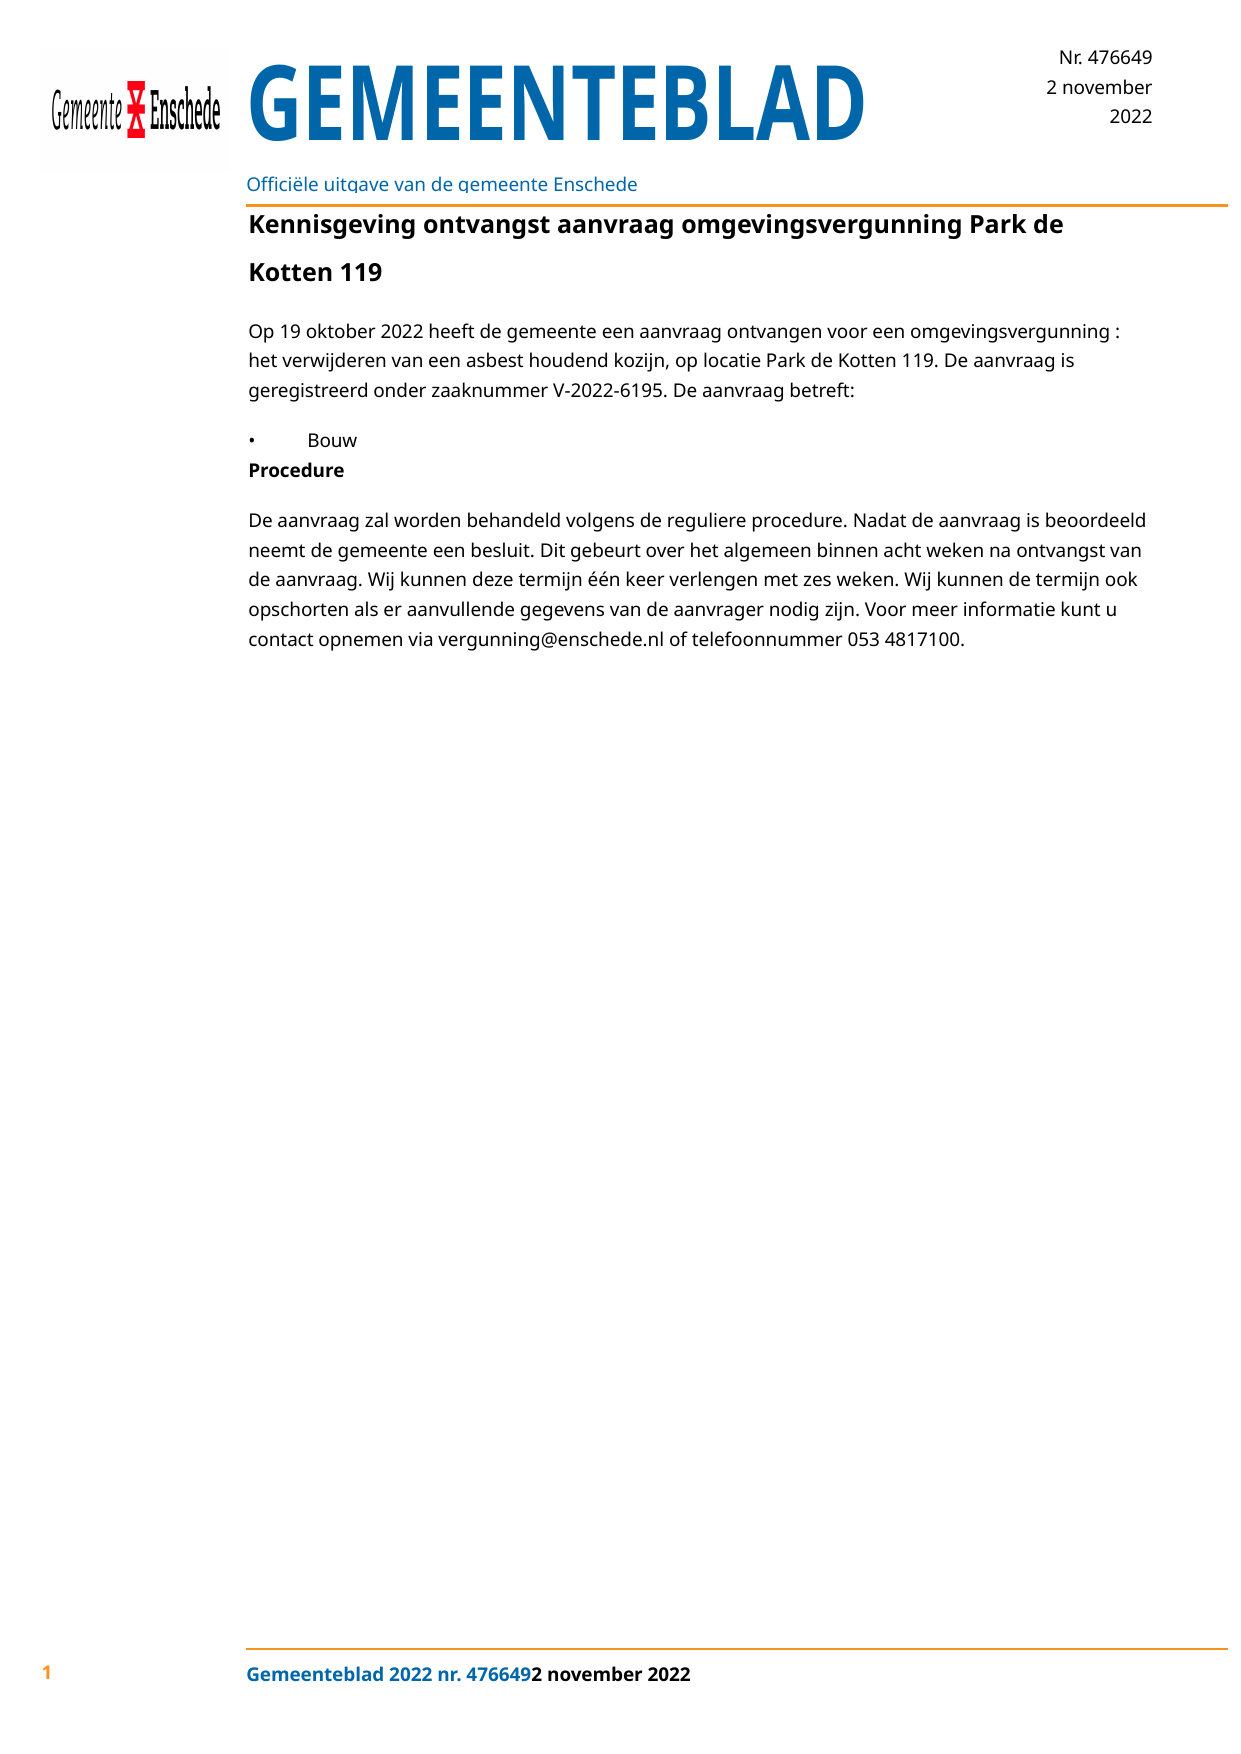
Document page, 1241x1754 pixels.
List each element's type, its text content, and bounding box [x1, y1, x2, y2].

text Procedure [248, 457, 1152, 483]
text Kennisgeving ontvangst aanvraag omgevingsvergunning Park de Kotten 119 [248, 207, 1152, 288]
text De aanvraag zal worden behandeld volgens de reguliere procedure. Nadat de aanvraag is beoordeeld neemt de gemeente een besluit. Dit gebeurt over het algemeen binnen acht weken na ontvangst van de aanvraag. Wij kunnen deze termijn één keer verlengen met zes weken. Wij kunnen de termijn ook opschorten als er aanvullende gegevens van de aanvrager nodig zijn. Voor meer informatie kunt u contact opnemen via vergunning@enschede.nl of telefoonnummer 053 4817100. [248, 507, 1152, 652]
picture [41, 47, 231, 172]
list Bouw [248, 427, 1152, 453]
text Op 19 oktober 2022 heeft de gemeente een aanvraag ontvangen voor een omgevingsvergunning : het verwijderen van een asbest houdend kozijn, op locatie Park de Kotten 119. De aanvraag is geregistreerd onder zaaknummer V-2022-6195. De aanvraag betreft: [248, 318, 1152, 403]
